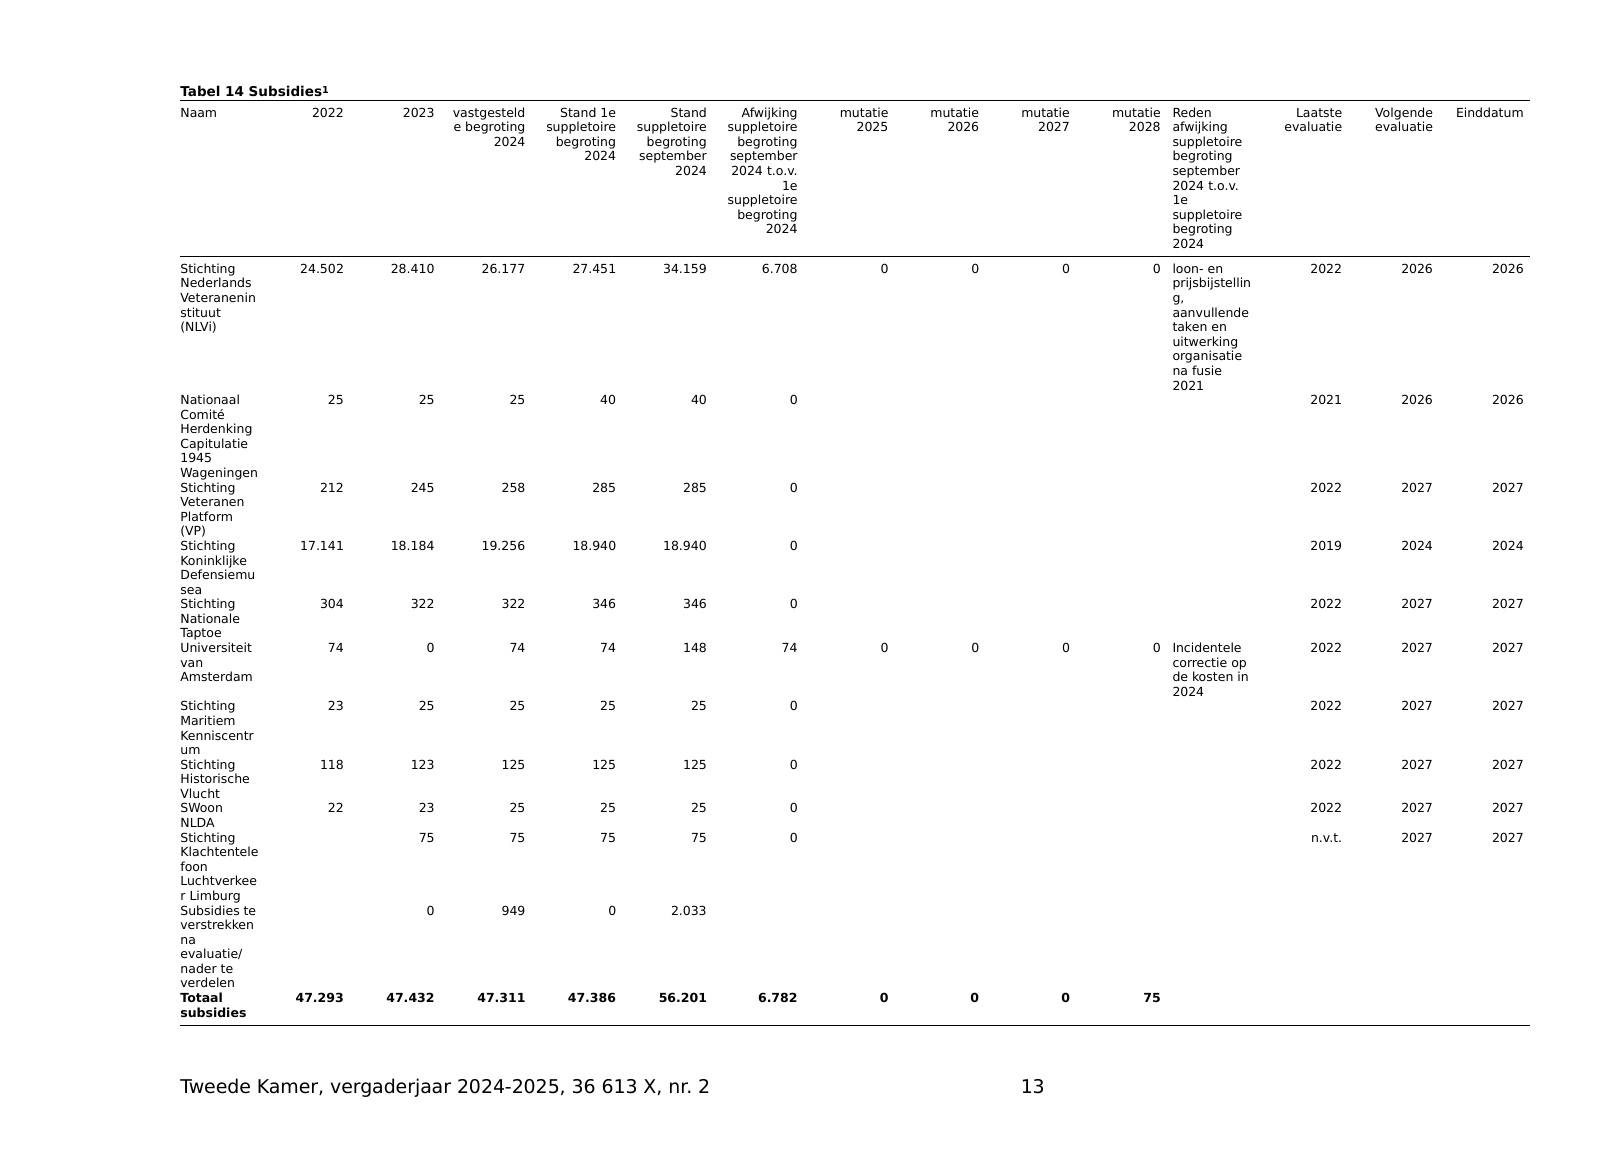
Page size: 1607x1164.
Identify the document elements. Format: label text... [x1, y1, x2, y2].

table_cell 2027 [1439, 831, 1529, 903]
table_cell [985, 904, 1076, 991]
table_cell 75 [1076, 991, 1166, 1025]
table_cell 0 [713, 393, 803, 481]
table_cell [803, 481, 894, 539]
table_cell Stichting Nederlands Veteraneninstituut (NLVi) [180, 257, 259, 393]
table_cell 75 [531, 831, 622, 903]
table_cell [985, 539, 1076, 597]
table_cell 47.311 [440, 991, 531, 1025]
table_cell [1257, 904, 1348, 991]
table_cell 2022 [1257, 481, 1348, 539]
table_cell 23 [259, 699, 349, 758]
table_cell [1076, 831, 1166, 903]
table_cell [1166, 991, 1257, 1025]
table_cell 74 [440, 641, 531, 699]
table_cell mutatie 2027 [985, 101, 1076, 256]
table_cell 0 [985, 991, 1076, 1025]
table_cell 0 [985, 257, 1076, 393]
table_cell [985, 393, 1076, 481]
table_cell 25 [259, 393, 349, 481]
table_cell 2027 [1439, 597, 1529, 641]
table_cell [1166, 904, 1257, 991]
table_cell 2027 [1439, 699, 1529, 758]
table_cell 2027 [1348, 801, 1439, 831]
table_cell 75 [350, 831, 440, 903]
table_cell 74 [259, 641, 349, 699]
table_cell 2022 [259, 101, 349, 256]
table_cell Stichting Veteranen Platform (VP) [180, 481, 259, 539]
table_cell 18.940 [531, 539, 622, 597]
table_cell 6.782 [713, 991, 803, 1025]
table_cell mutatie 2025 [803, 101, 894, 256]
table_cell 0 [713, 699, 803, 758]
table_cell 0 [985, 641, 1076, 699]
table_cell 2027 [1439, 801, 1529, 831]
table_cell Subsidies te verstrekken na evaluatie/ nader te verdelen [180, 904, 259, 991]
table_cell [1076, 481, 1166, 539]
table_cell [1166, 539, 1257, 597]
table_cell [1166, 481, 1257, 539]
table_cell Stand suppletoire begroting september 2024 [622, 101, 712, 256]
table_cell [1348, 991, 1439, 1025]
table_cell [803, 597, 894, 641]
table_cell 2027 [1439, 481, 1529, 539]
table_cell 0 [531, 904, 622, 991]
table_cell 2022 [1257, 699, 1348, 758]
table_cell 258 [440, 481, 531, 539]
table_cell 74 [531, 641, 622, 699]
table_cell [803, 393, 894, 481]
table_cell 23 [350, 801, 440, 831]
table_cell 0 [894, 641, 985, 699]
table_cell 25 [350, 699, 440, 758]
table_cell [803, 758, 894, 801]
table_cell 2027 [1348, 831, 1439, 903]
table_cell 56.201 [622, 991, 712, 1025]
table_cell [985, 831, 1076, 903]
table_cell 304 [259, 597, 349, 641]
table_cell 17.141 [259, 539, 349, 597]
table_cell Universiteit van Amsterdam [180, 641, 259, 699]
table_cell 2027 [1348, 597, 1439, 641]
table_cell 18.184 [350, 539, 440, 597]
table_cell Nationaal Comité Herdenking Capitulatie 1945 Wageningen [180, 393, 259, 481]
table_cell [1076, 904, 1166, 991]
table_cell 285 [622, 481, 712, 539]
table_cell 2023 [350, 101, 440, 256]
table_cell [1076, 699, 1166, 758]
table_cell [894, 801, 985, 831]
table_cell [894, 699, 985, 758]
table_cell 25 [622, 699, 712, 758]
table_cell [1166, 758, 1257, 801]
table_cell 123 [350, 758, 440, 801]
table_cell 2022 [1257, 758, 1348, 801]
table_cell 40 [622, 393, 712, 481]
table_cell 125 [440, 758, 531, 801]
table_cell 0 [1076, 641, 1166, 699]
table_cell 0 [803, 257, 894, 393]
table_cell 25 [531, 801, 622, 831]
table_cell 0 [1076, 257, 1166, 393]
table_cell vastgestelde begroting 2024 [440, 101, 531, 256]
table_cell 28.410 [350, 257, 440, 393]
table_cell 0 [713, 831, 803, 903]
table_cell 2022 [1257, 257, 1348, 393]
table_cell [1076, 758, 1166, 801]
table_cell 212 [259, 481, 349, 539]
table_cell 47.386 [531, 991, 622, 1025]
table_cell 2027 [1348, 758, 1439, 801]
table_cell Reden afwijking suppletoire begroting september 2024 t.o.v. 1e suppletoire begroting 2024 [1166, 101, 1257, 256]
table_cell 75 [622, 831, 712, 903]
table_cell 0 [803, 991, 894, 1025]
table_cell 40 [531, 393, 622, 481]
table_cell [1257, 991, 1348, 1025]
table_cell [894, 539, 985, 597]
table_cell [803, 539, 894, 597]
table_cell 0 [894, 257, 985, 393]
table_cell 2027 [1348, 481, 1439, 539]
table_cell 2.033 [622, 904, 712, 991]
table_cell 25 [440, 801, 531, 831]
table_cell 125 [622, 758, 712, 801]
table_cell [1166, 831, 1257, 903]
table_cell [803, 831, 894, 903]
table_cell [894, 393, 985, 481]
table_cell 0 [713, 481, 803, 539]
table_cell 2019 [1257, 539, 1348, 597]
table_cell 346 [622, 597, 712, 641]
table_cell 34.159 [622, 257, 712, 393]
table_cell 2022 [1257, 801, 1348, 831]
table_cell 245 [350, 481, 440, 539]
table_cell [1439, 991, 1529, 1025]
table_cell 0 [894, 991, 985, 1025]
table_cell 0 [713, 597, 803, 641]
table_cell 6.708 [713, 257, 803, 393]
table_cell [803, 801, 894, 831]
table_cell [713, 904, 803, 991]
table_cell Afwijking suppletoire begroting september 2024 t.o.v. 1e suppletoire begroting 2024 [713, 101, 803, 256]
table_cell 25 [622, 801, 712, 831]
table_cell Stichting Maritiem Kenniscentrum [180, 699, 259, 758]
table_cell 25 [350, 393, 440, 481]
table_cell 2021 [1257, 393, 1348, 481]
table_cell 75 [440, 831, 531, 903]
table_cell 2024 [1348, 539, 1439, 597]
table_cell 18.940 [622, 539, 712, 597]
table_cell [894, 597, 985, 641]
table_cell 26.177 [440, 257, 531, 393]
table_cell [1166, 597, 1257, 641]
table_cell [985, 597, 1076, 641]
table_cell [1166, 393, 1257, 481]
table_cell loon- en prijsbijstelling, aanvullende taken en uitwerking organisatie na fusie 2021 [1166, 257, 1257, 393]
table_cell [803, 904, 894, 991]
table_cell 346 [531, 597, 622, 641]
table_cell Stichting Historische Vlucht [180, 758, 259, 801]
table_cell mutatie 2026 [894, 101, 985, 256]
table_cell 125 [531, 758, 622, 801]
table_cell Stichting Nationale Taptoe [180, 597, 259, 641]
table_cell [1166, 699, 1257, 758]
table_cell [894, 758, 985, 801]
table_cell 118 [259, 758, 349, 801]
table_cell 24.502 [259, 257, 349, 393]
table_cell 148 [622, 641, 712, 699]
table_cell [803, 699, 894, 758]
table_cell [985, 699, 1076, 758]
table_cell n.v.t. [1257, 831, 1348, 903]
table_cell 0 [350, 904, 440, 991]
table_cell 25 [440, 393, 531, 481]
table_cell [1076, 393, 1166, 481]
table_cell 322 [440, 597, 531, 641]
table_cell mutatie 2028 [1076, 101, 1166, 256]
table_cell Stichting Koninklijke Defensiemusea [180, 539, 259, 597]
table_cell Volgende evaluatie [1348, 101, 1439, 256]
table_cell [985, 481, 1076, 539]
table_cell 2022 [1257, 641, 1348, 699]
table_cell [259, 831, 349, 903]
table_cell [985, 801, 1076, 831]
table_cell [1076, 801, 1166, 831]
table_cell 2024 [1439, 539, 1529, 597]
table_cell 0 [713, 801, 803, 831]
table_cell 47.293 [259, 991, 349, 1025]
table_cell 19.256 [440, 539, 531, 597]
table_cell 285 [531, 481, 622, 539]
table_cell 949 [440, 904, 531, 991]
table_cell 2027 [1348, 641, 1439, 699]
table_cell [1439, 904, 1529, 991]
table_cell Einddatum [1439, 101, 1529, 256]
table_cell [894, 481, 985, 539]
table_cell [1076, 597, 1166, 641]
table_cell [1076, 539, 1166, 597]
table_cell [1166, 801, 1257, 831]
table_cell 47.432 [350, 991, 440, 1025]
table_cell 2026 [1439, 257, 1529, 393]
table_cell 2027 [1348, 699, 1439, 758]
table_cell [259, 904, 349, 991]
table_cell Stand 1e suppletoire begroting 2024 [531, 101, 622, 256]
table_cell 0 [350, 641, 440, 699]
table_cell 2027 [1439, 641, 1529, 699]
table_cell 74 [713, 641, 803, 699]
table_cell 2026 [1348, 393, 1439, 481]
table_cell [894, 904, 985, 991]
table_cell [985, 758, 1076, 801]
table_cell 25 [440, 699, 531, 758]
table_cell 2026 [1439, 393, 1529, 481]
table_cell 0 [713, 539, 803, 597]
table_cell Naam [180, 101, 259, 256]
table_header Tabel 14 Subsidies1 [180, 84, 1529, 100]
table_cell Laatste evaluatie [1257, 101, 1348, 256]
table_cell SWoon NLDA [180, 801, 259, 831]
table_cell 322 [350, 597, 440, 641]
table_cell 0 [713, 758, 803, 801]
table_cell 27.451 [531, 257, 622, 393]
table_cell 25 [531, 699, 622, 758]
table_cell [1348, 904, 1439, 991]
table_cell Incidentele correctie op de kosten in 2024 [1166, 641, 1257, 699]
table_cell Totaal subsidies [180, 991, 259, 1025]
table_cell [894, 831, 985, 903]
table_cell 2026 [1348, 257, 1439, 393]
table_cell 2022 [1257, 597, 1348, 641]
table_cell 2027 [1439, 758, 1529, 801]
table_cell 0 [803, 641, 894, 699]
table_cell 22 [259, 801, 349, 831]
table_cell Stichting Klachtentelefoon Luchtverkeer Limburg [180, 831, 259, 903]
